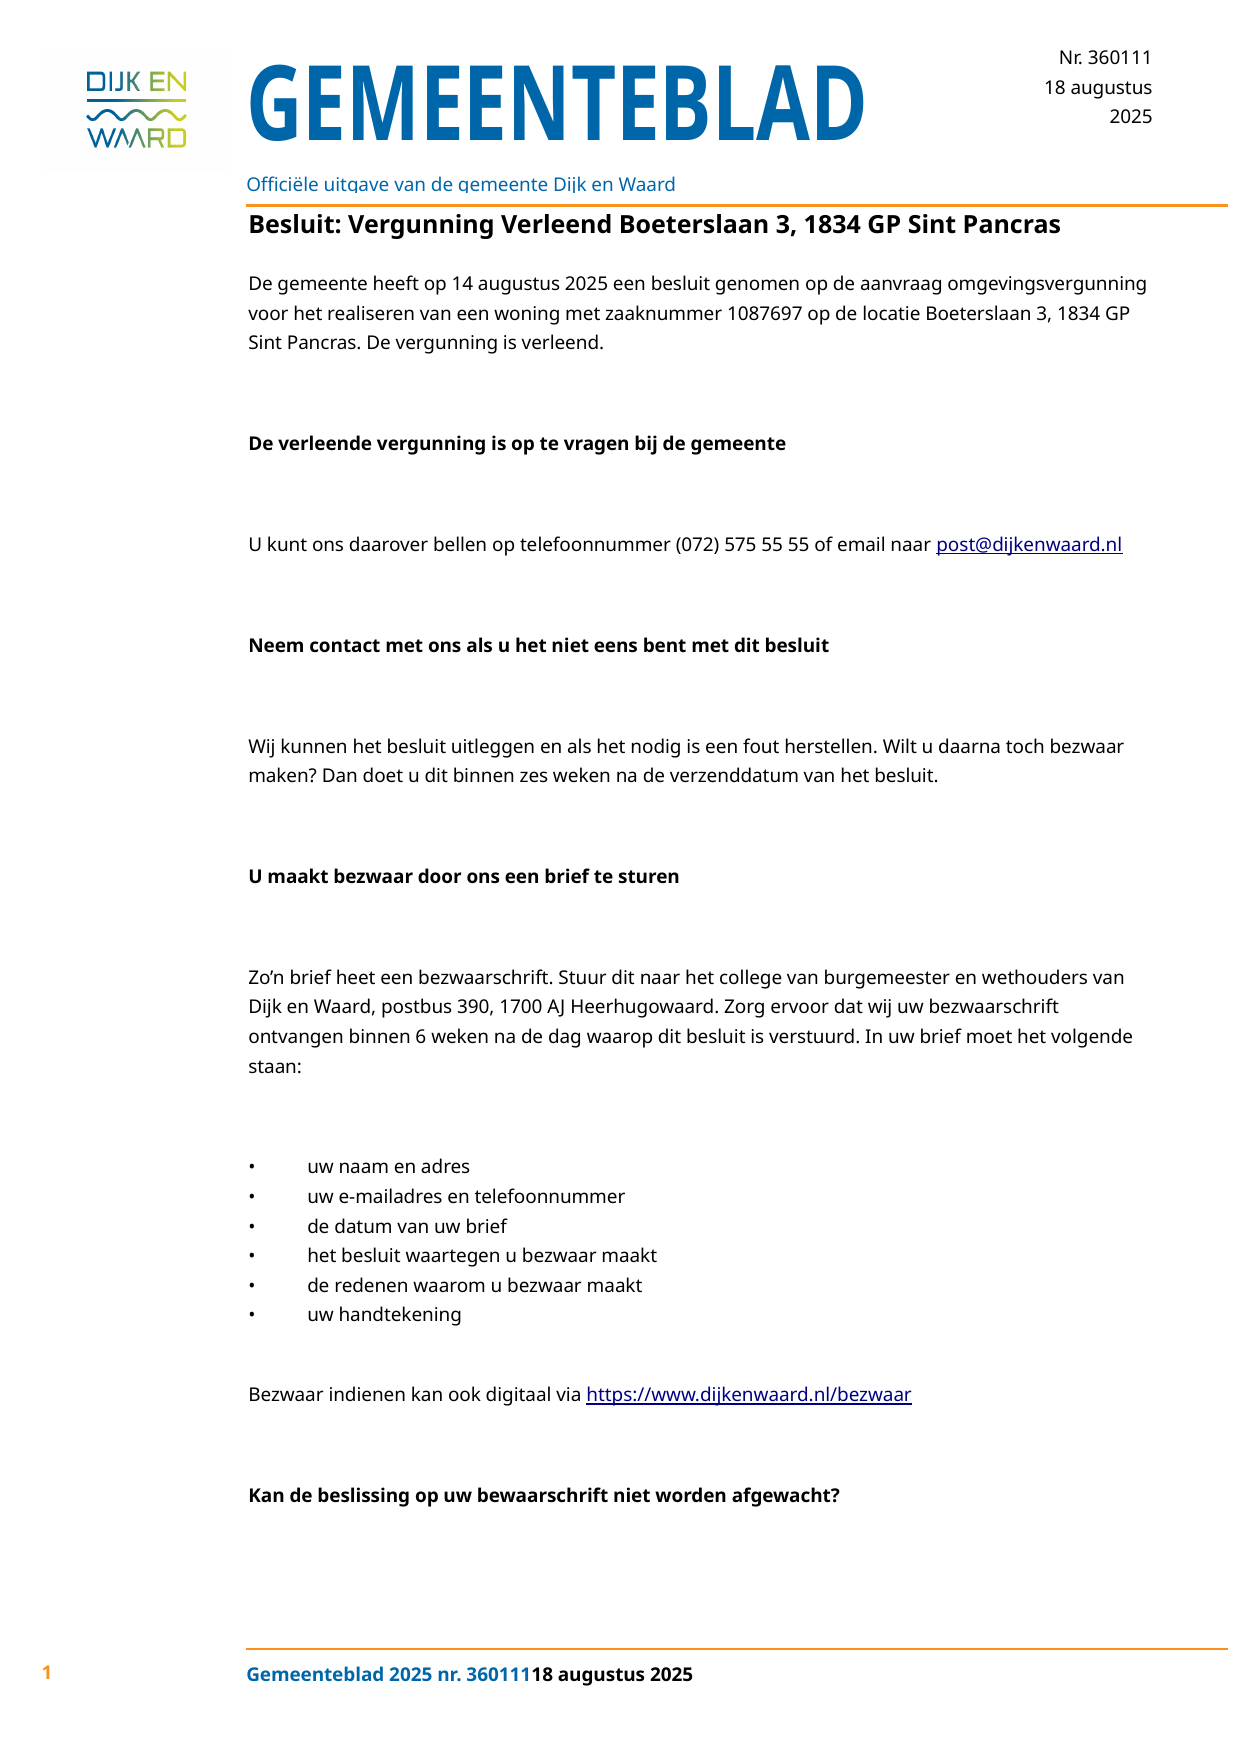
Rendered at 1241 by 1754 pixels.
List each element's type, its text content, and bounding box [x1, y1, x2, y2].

list uw naam en adres [248, 1154, 1152, 1179]
picture [41, 47, 231, 172]
text Besluit: Vergunning Verleend Boeterslaan 3, 1834 GP Sint Pancras [248, 207, 1152, 241]
text De verleende vergunning is op te vragen bij de gemeente [248, 430, 1152, 456]
list de datum van uw brief [248, 1213, 1152, 1238]
text U kunt ons daarover bellen op telefoonnummer (072) 575 55 55 of email naar post@dijkenwaard.nl [248, 531, 1152, 557]
text U maakt bezwaar door ons een brief te sturen [248, 863, 1152, 889]
text Wij kunnen het besluit uitleggen en als het nodig is een fout herstellen. Wilt u daarna toch bezwaar maken? Dan doet u dit binnen zes weken na de verzenddatum van het besluit. [248, 733, 1152, 788]
text Bezwaar indienen kan ook digitaal via https://www.dijkenwaard.nl/bezwaar [248, 1382, 1152, 1407]
list de redenen waarom u bezwaar maakt [248, 1272, 1152, 1298]
text Kan de beslissing op uw bewaarschrift niet worden afgewacht? [248, 1482, 1152, 1508]
text Neem contact met ons als u het niet eens bent met dit besluit [248, 632, 1152, 658]
list uw e-mailadres en telefoonnummer [248, 1183, 1152, 1209]
list het besluit waartegen u bezwaar maakt [248, 1242, 1152, 1268]
list uw handtekening [248, 1302, 1152, 1327]
text Zo’n brief heet een bezwaarschrift. Stuur dit naar het college van burgemeester en wethouders van Dijk en Waard, postbus 390, 1700 AJ Heerhugowaard. Zorg ervoor dat wij uw bezwaarschrift ontvangen binnen 6 weken na de dag waarop dit besluit is verstuurd. In uw brief moet het volgende staan: [248, 964, 1152, 1078]
text De gemeente heeft op 14 augustus 2025 een besluit genomen op de aanvraag omgevingsvergunning voor het realiseren van een woning met zaaknummer 1087697 op de locatie Boeterslaan 3, 1834 GP Sint Pancras. De vergunning is verleend. [248, 270, 1152, 355]
